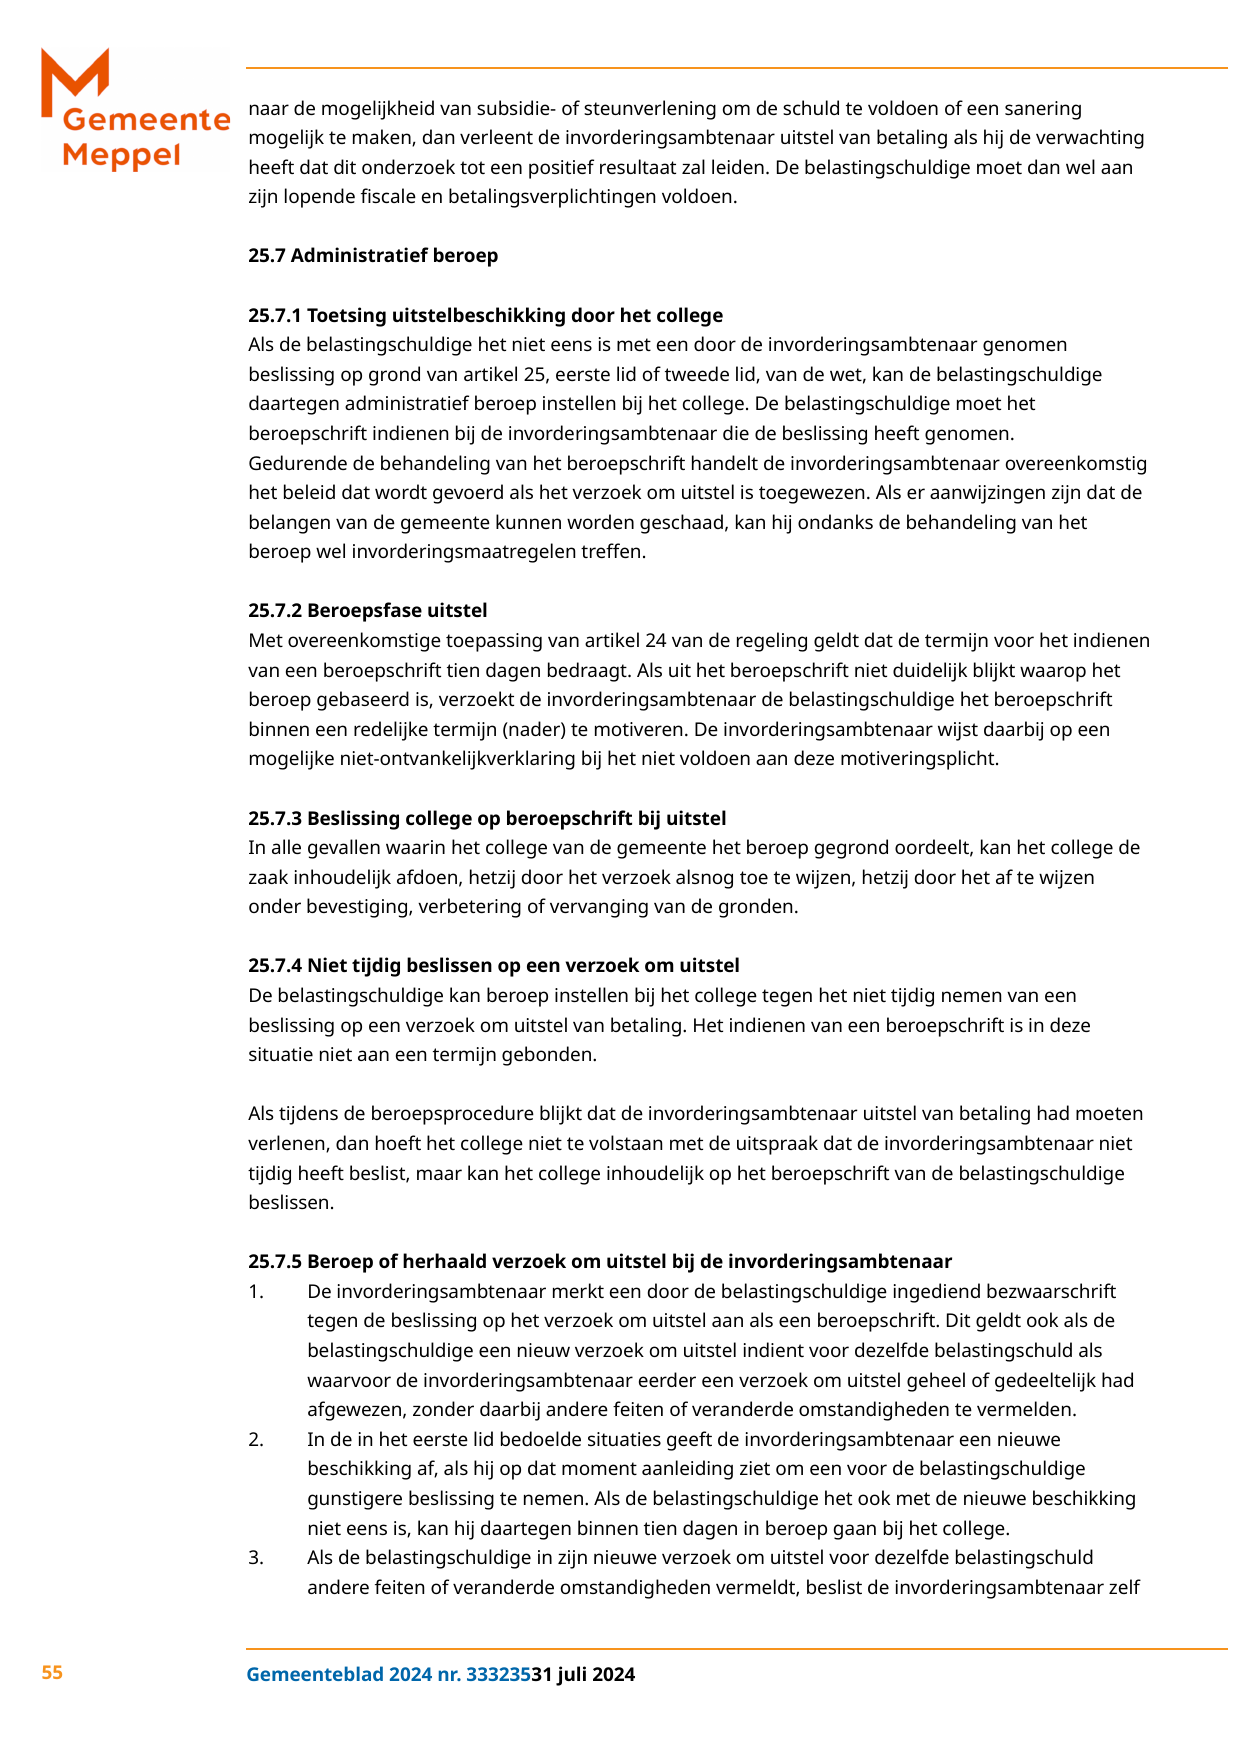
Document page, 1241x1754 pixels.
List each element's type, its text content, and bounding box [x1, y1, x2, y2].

text 25.7.2 Beroepsfase uitstel [248, 598, 1152, 623]
text 25.7 Administratief beroep [248, 243, 1152, 268]
text naar de mogelijkheid van subsidie- of steunverlening om de schuld te voldoen of een sanering mogelijk te maken, dan verleent de invorderingsambtenaar uitstel van betaling als hij de verwachting heeft dat dit onderzoek tot een positief resultaat zal leiden. De belastingschuldige moet dan wel aan zijn lopende fiscale en betalingsverplichtingen voldoen. [248, 95, 1152, 209]
text 25.7.5 Beroep of herhaald verzoek om uitstel bij de invorderingsambtenaar [248, 1248, 1152, 1274]
list In de in het eerste lid bedoelde situaties geeft de invorderingsambtenaar een nieuwe beschikking af, als hij op dat moment aanleiding ziet om een voor de belastingschuldige gunstigere beslissing te nemen. Als de belastingschuldige het ook met de nieuwe beschikking niet eens is, kan hij daartegen binnen tien dagen in beroep gaan bij het college. [248, 1426, 1152, 1541]
text Met overeenkomstige toepassing van artikel 24 van de regeling geldt dat de termijn voor het indienen van een beroepschrift tien dagen bedraagt. Als uit het beroepschrift niet duidelijk blijkt waarop het beroep gebaseerd is, verzoekt de invorderingsambtenaar de belastingschuldige het beroepschrift binnen een redelijke termijn (nader) te motiveren. De invorderingsambtenaar wijst daarbij op een mogelijke niet-ontvankelijkverklaring bij het niet voldoen aan deze motiveringsplicht. [248, 627, 1152, 771]
list De invorderingsambtenaar merkt een door de belastingschuldige ingediend bezwaarschrift tegen de beslissing op het verzoek om uitstel aan als een beroepschrift. Dit geldt ook als de belastingschuldige een nieuw verzoek om uitstel indient voor dezelfde belastingschuld als waarvoor de invorderingsambtenaar eerder een verzoek om uitstel geheel of gedeeltelijk had afgewezen, zonder daarbij andere feiten of veranderde omstandigheden te vermelden. [248, 1278, 1152, 1422]
text 25.7.1 Toetsing uitstelbeschikking door het college [248, 302, 1152, 328]
list Als de belastingschuldige in zijn nieuwe verzoek om uitstel voor dezelfde belastingschuld andere feiten of veranderde omstandigheden vermeldt, beslist de invorderingsambtenaar zelf [248, 1544, 1152, 1600]
text Als tijdens de beroepsprocedure blijkt dat de invorderingsambtenaar uitstel van betaling had moeten verlenen, dan hoeft het college niet te volstaan met de uitspraak dat de invorderingsambtenaar niet tijdig heeft beslist, maar kan het college inhoudelijk op het beroepschrift van de belastingschuldige beslissen. [248, 1101, 1152, 1215]
text 25.7.4 Niet tijdig beslissen op een verzoek om uitstel [248, 953, 1152, 978]
text De belastingschuldige kan beroep instellen bij het college tegen het niet tijdig nemen van een beslissing op een verzoek om uitstel van betaling. Het indienen van een beroepschrift is in deze situatie niet aan een termijn gebonden. [248, 982, 1152, 1067]
text Gedurende de behandeling van het beroepschrift handelt de invorderingsambtenaar overeenkomstig het beleid dat wordt gevoerd als het verzoek om uitstel is toegewezen. Als er aanwijzingen zijn dat de belangen van de gemeente kunnen worden geschaad, kan hij ondanks de behandeling van het beroep wel invorderingsmaatregelen treffen. [248, 450, 1152, 564]
text In alle gevallen waarin het college van de gemeente het beroep gegrond oordeelt, kan het college de zaak inhoudelijk afdoen, hetzij door het verzoek alsnog toe te wijzen, hetzij door het af te wijzen onder bevestiging, verbetering of vervanging van de gronden. [248, 834, 1152, 919]
text Als de belastingschuldige het niet eens is met een door de invorderingsambtenaar genomen beslissing op grond van artikel 25, eerste lid of tweede lid, van de wet, kan de belastingschuldige daartegen administratief beroep instellen bij het college. De belastingschuldige moet het beroepschrift indienen bij de invorderingsambtenaar die de beslissing heeft genomen. [248, 331, 1152, 446]
text 25.7.3 Beslissing college op beroepschrift bij uitstel [248, 805, 1152, 831]
picture [41, 47, 231, 172]
